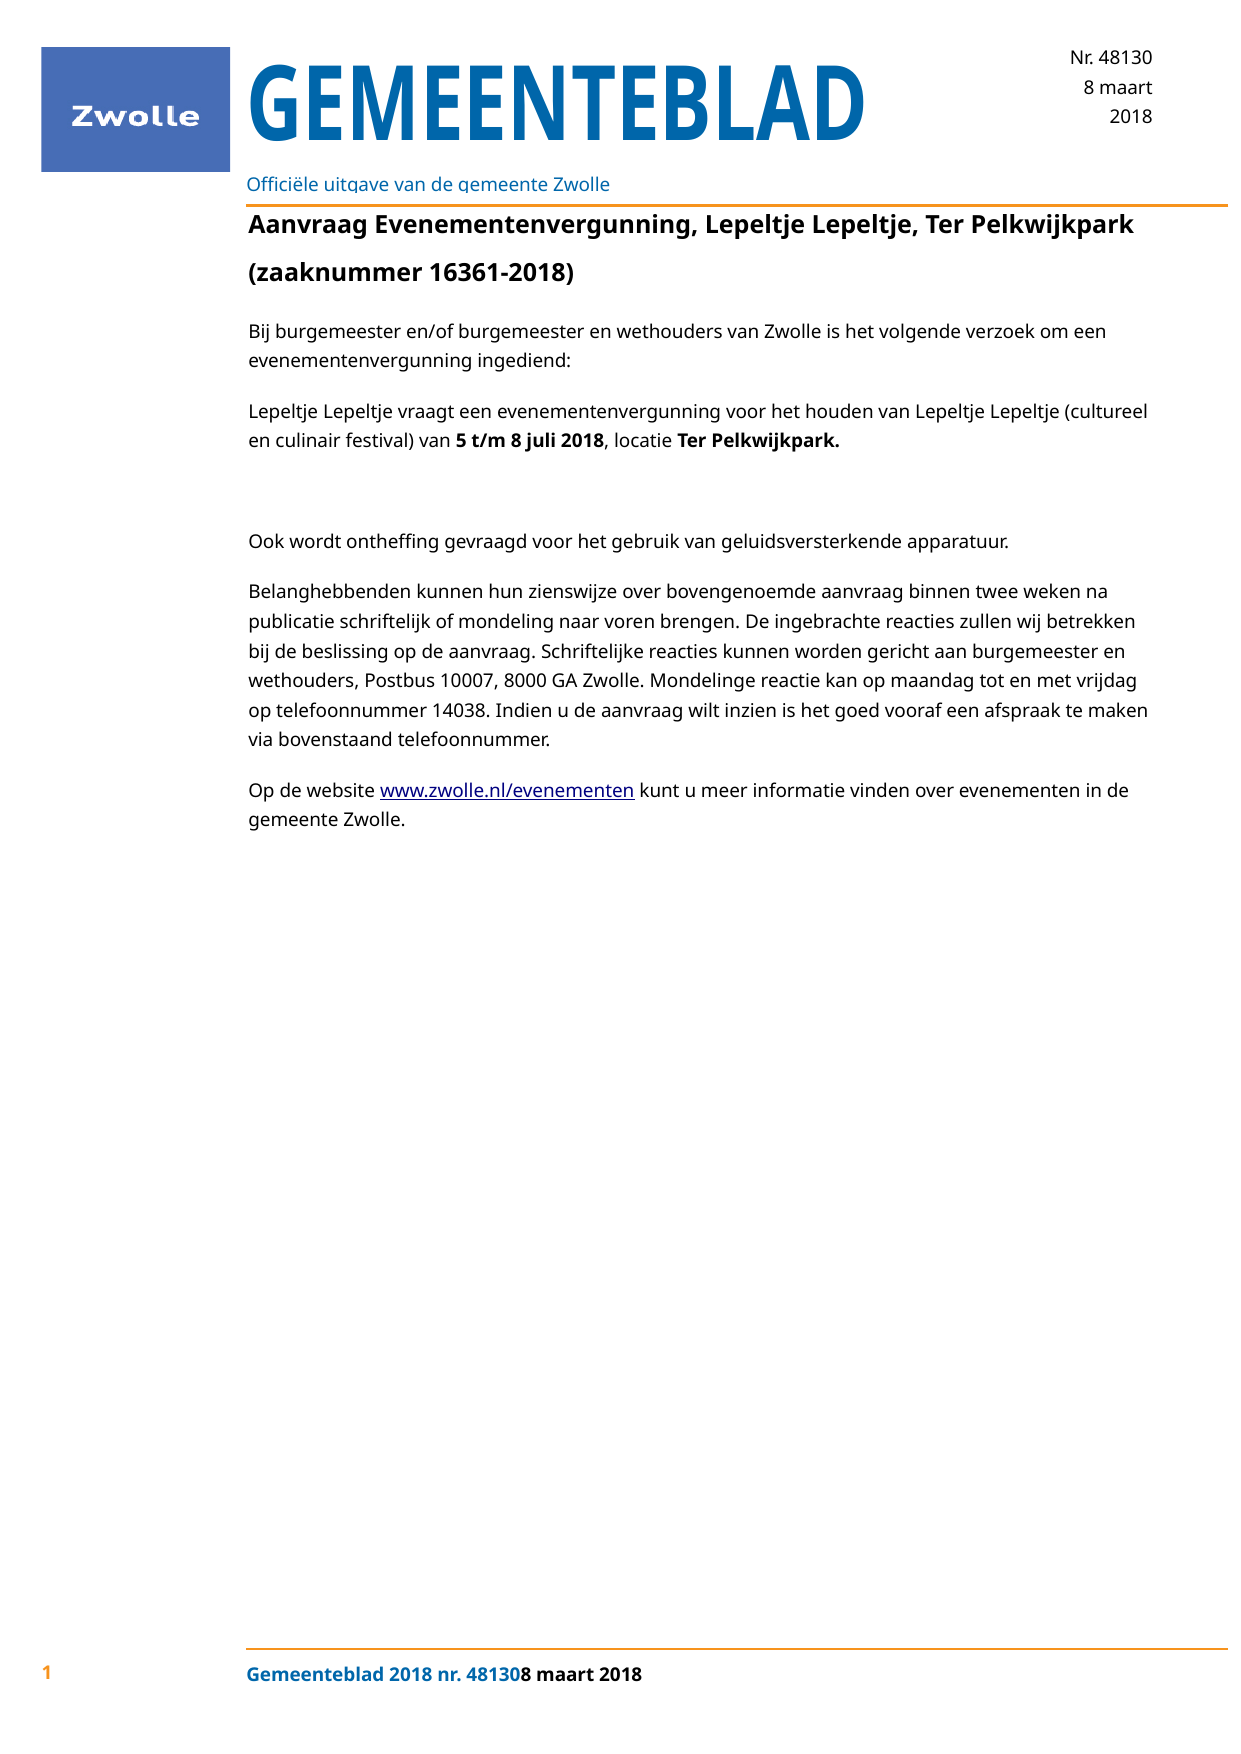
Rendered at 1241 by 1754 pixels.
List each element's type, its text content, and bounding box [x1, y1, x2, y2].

text Op de website www.zwolle.nl/evenementen kunt u meer informatie vinden over evenementen in de gemeente Zwolle. [248, 777, 1152, 832]
text Aanvraag Evenementenvergunning, Lepeltje Lepeltje, Ter Pelkwijkpark (zaaknummer 16361-2018) [248, 207, 1152, 288]
text Lepeltje Lepeltje vraagt een evenementenvergunning voor het houden van Lepeltje Lepeltje (cultureel en culinair festival) van 5 t/m 8 juli 2018, locatie Ter Pelkwijkpark. [248, 398, 1152, 453]
picture [41, 47, 231, 172]
text Belanghebbenden kunnen hun zienswijze over bovengenoemde aanvraag binnen twee weken na publicatie schriftelijk of mondeling naar voren brengen. De ingebrachte reacties zullen wij betrekken bij de beslissing op de aanvraag. Schriftelijke reacties kunnen worden gericht aan burgemeester en wethouders, Postbus 10007, 8000 GA Zwolle. Mondelinge reactie kan op maandag tot en met vrijdag op telefoonnummer 14038. Indien u de aanvraag wilt inzien is het goed vooraf een afspraak te maken via bovenstaand telefoonnummer. [248, 579, 1152, 752]
text Bij burgemeester en/of burgemeester en wethouders van Zwolle is het volgende verzoek om een evenementenvergunning ingediend: [248, 318, 1152, 373]
text Ook wordt ontheffing gevraagd voor het gebruik van geluidsversterkende apparatuur. [248, 528, 1152, 554]
